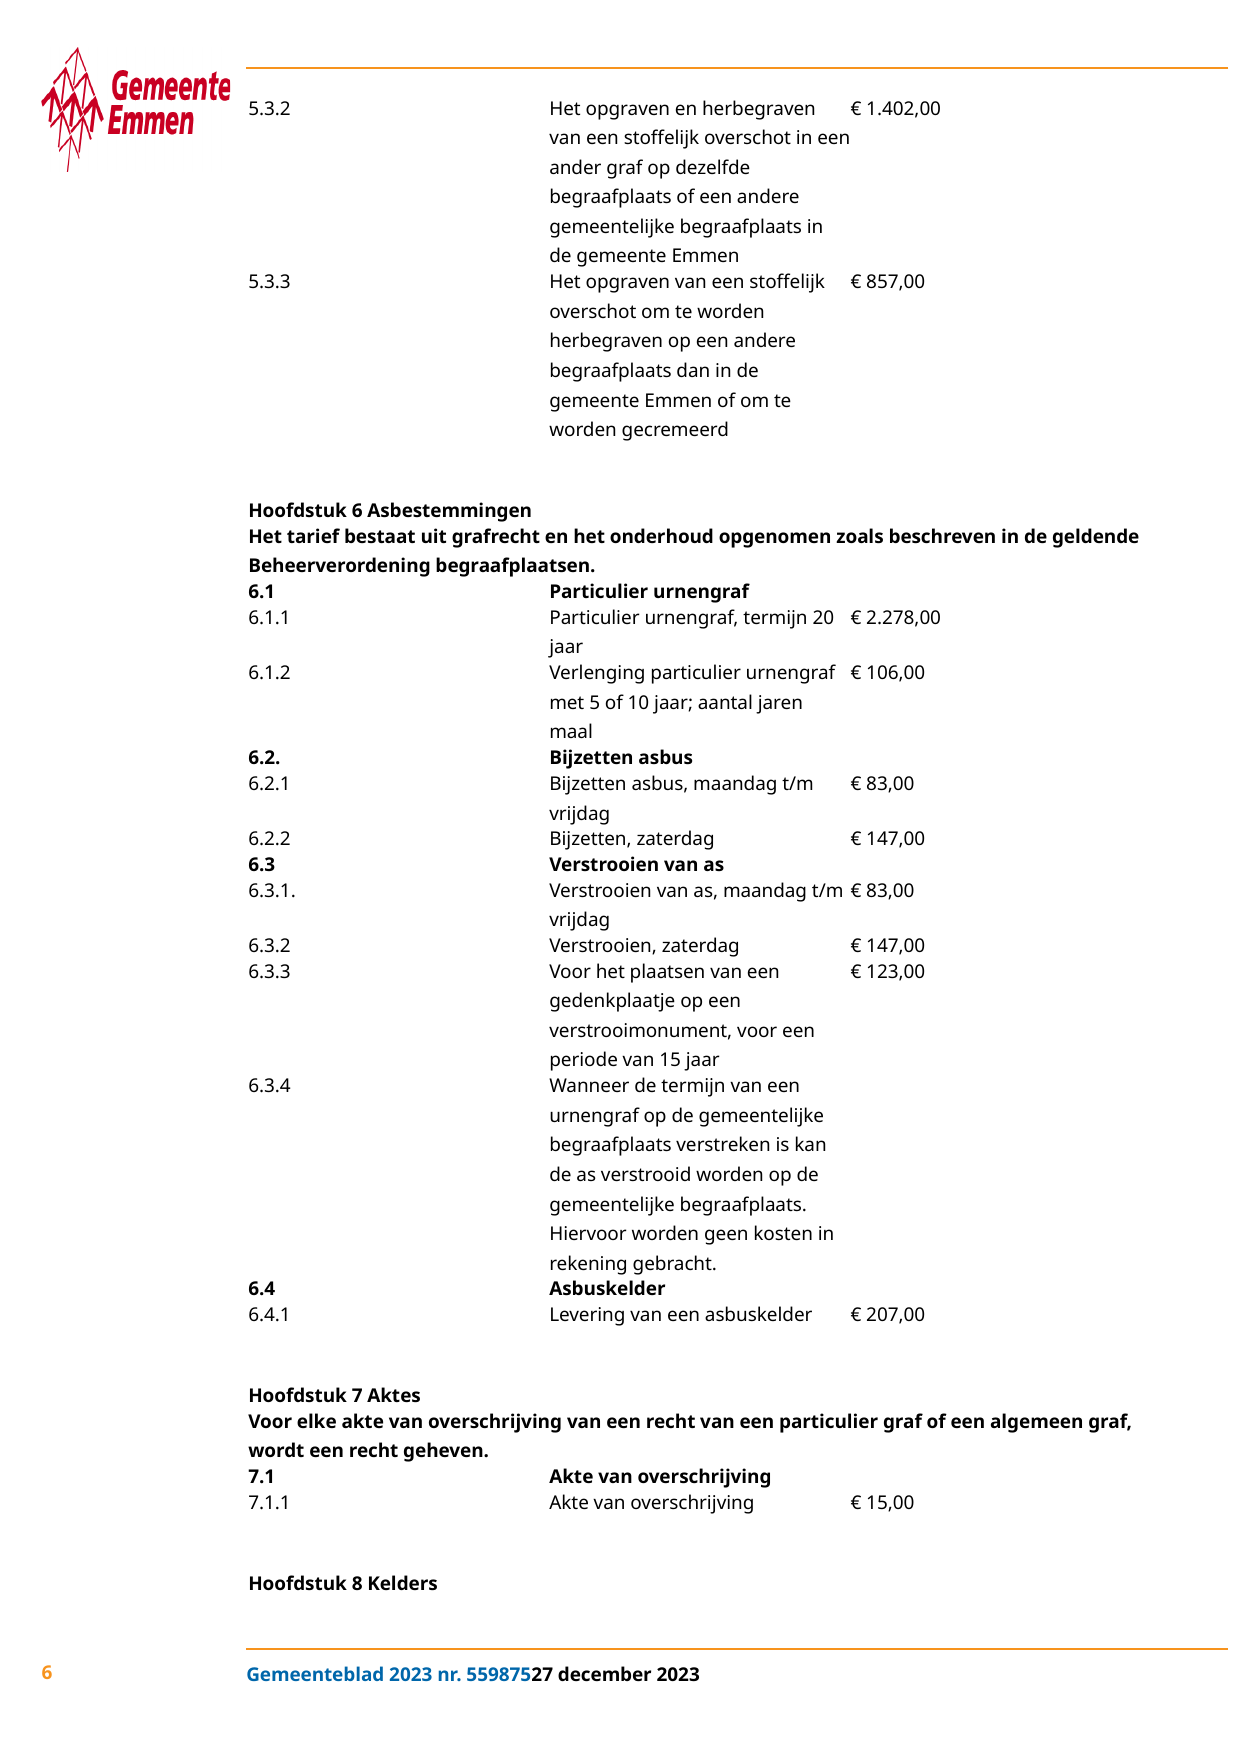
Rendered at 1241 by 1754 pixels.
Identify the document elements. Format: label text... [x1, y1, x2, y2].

table_cell 6.3 [248, 851, 549, 877]
table_cell 6.4 [248, 1276, 549, 1301]
table_cell Hoofdstuk 7 Aktes [248, 1383, 850, 1408]
table_cell € 2.278,00 [850, 604, 1152, 659]
table_cell 6.2.1 [248, 770, 549, 825]
table_cell Verstrooien van as [549, 851, 850, 877]
table_cell Particulier urnengraf [549, 579, 850, 604]
table_cell € 15,00 [850, 1489, 1152, 1544]
table_cell € 83,00 [850, 770, 1152, 825]
table_cell 6.3.2 [248, 932, 549, 958]
table_cell 6.1.2 [248, 660, 549, 744]
table_cell [850, 1276, 1152, 1301]
table_cell Akte van overschrijving [549, 1464, 850, 1489]
table_cell Asbuskelder [549, 1276, 850, 1301]
table_cell Voor het plaatsen van een gedenkplaatje op een verstrooimonument, voor een periode van 15 jaar [549, 958, 850, 1072]
table_cell € 1.402,00 [850, 95, 1152, 268]
table_cell Verstrooien van as, maandag t/m vrijdag [549, 877, 850, 932]
table_cell Particulier urnengraf, termijn 20 jaar [549, 604, 850, 659]
table_cell 6.1 [248, 579, 549, 604]
table_cell Het opgraven van een stoffelijk overschot om te worden herbegraven op een andere begraafplaats dan in de gemeente Emmen of om te worden gecremeerd [549, 269, 850, 472]
table_cell 6.2.2 [248, 825, 549, 851]
table_cell 6.1.1 [248, 604, 549, 659]
table_cell Bijzetten asbus [549, 744, 850, 770]
table_cell 7.1 [248, 1464, 549, 1489]
table_cell € 83,00 [850, 877, 1152, 932]
table_cell Voor elke akte van overschrijving van een recht van een particulier graf of een algemeen graf, wordt een recht geheven. [248, 1408, 1152, 1463]
table_cell 5.3.2 [248, 95, 549, 268]
table_cell Verstrooien, zaterdag [549, 932, 850, 958]
table_cell Wanneer de termijn van een urnengraf op de gemeentelijke begraafplaats verstreken is kan de as verstrooid worden op de gemeentelijke begraafplaats. Hiervoor worden geen kosten in rekening gebracht. [549, 1073, 850, 1276]
table_cell 5.3.3 [248, 269, 549, 472]
table_cell 7.1.1 [248, 1489, 549, 1544]
table_cell [248, 1545, 549, 1570]
table_cell 6.2. [248, 744, 549, 770]
table_cell [549, 472, 850, 497]
table_cell [248, 1357, 549, 1382]
table_cell [850, 1357, 1152, 1382]
table_cell [850, 579, 1152, 604]
table_cell € 207,00 [850, 1301, 1152, 1357]
table_cell Verlenging particulier urnengraf met 5 of 10 jaar; aantal jaren maal [549, 660, 850, 744]
table_cell Het tarief bestaat uit grafrecht en het onderhoud opgenomen zoals beschreven in de geldende Beheerverordening begraafplaatsen. [248, 523, 1152, 578]
table_cell Levering van een asbuskelder [549, 1301, 850, 1357]
table_cell € 147,00 [850, 932, 1152, 958]
table_cell Akte van overschrijving [549, 1489, 850, 1544]
table_cell [850, 472, 1152, 497]
table_cell 6.3.4 [248, 1073, 549, 1276]
table_cell Het opgraven en herbegraven van een stoffelijk overschot in een ander graf op dezelfde begraafplaats of een andere gemeentelijke begraafplaats in de gemeente Emmen [549, 95, 850, 268]
table_cell 6.3.1. [248, 877, 549, 932]
table_cell [850, 1464, 1152, 1489]
table_cell [549, 1545, 850, 1570]
table_cell € 123,00 [850, 958, 1152, 1072]
table_cell [248, 472, 549, 497]
table_cell Bijzetten asbus, maandag t/m vrijdag [549, 770, 850, 825]
table_cell Hoofdstuk 8 Kelders [248, 1570, 850, 1596]
table_cell [850, 744, 1152, 770]
table_cell € 857,00 [850, 269, 1152, 472]
table_cell [850, 1545, 1152, 1570]
table_cell 6.3.3 [248, 958, 549, 1072]
table_cell [850, 498, 1152, 523]
table_cell [850, 1383, 1152, 1408]
table_cell [549, 1357, 850, 1382]
table_cell Bijzetten, zaterdag [549, 825, 850, 851]
table_cell € 147,00 [850, 825, 1152, 851]
table_cell [850, 1570, 1152, 1596]
picture [41, 47, 231, 172]
table_cell 6.4.1 [248, 1301, 549, 1357]
table_cell [850, 851, 1152, 877]
table_cell [850, 1073, 1152, 1276]
table_cell Hoofdstuk 6 Asbestemmingen [248, 498, 850, 523]
table_cell € 106,00 [850, 660, 1152, 744]
